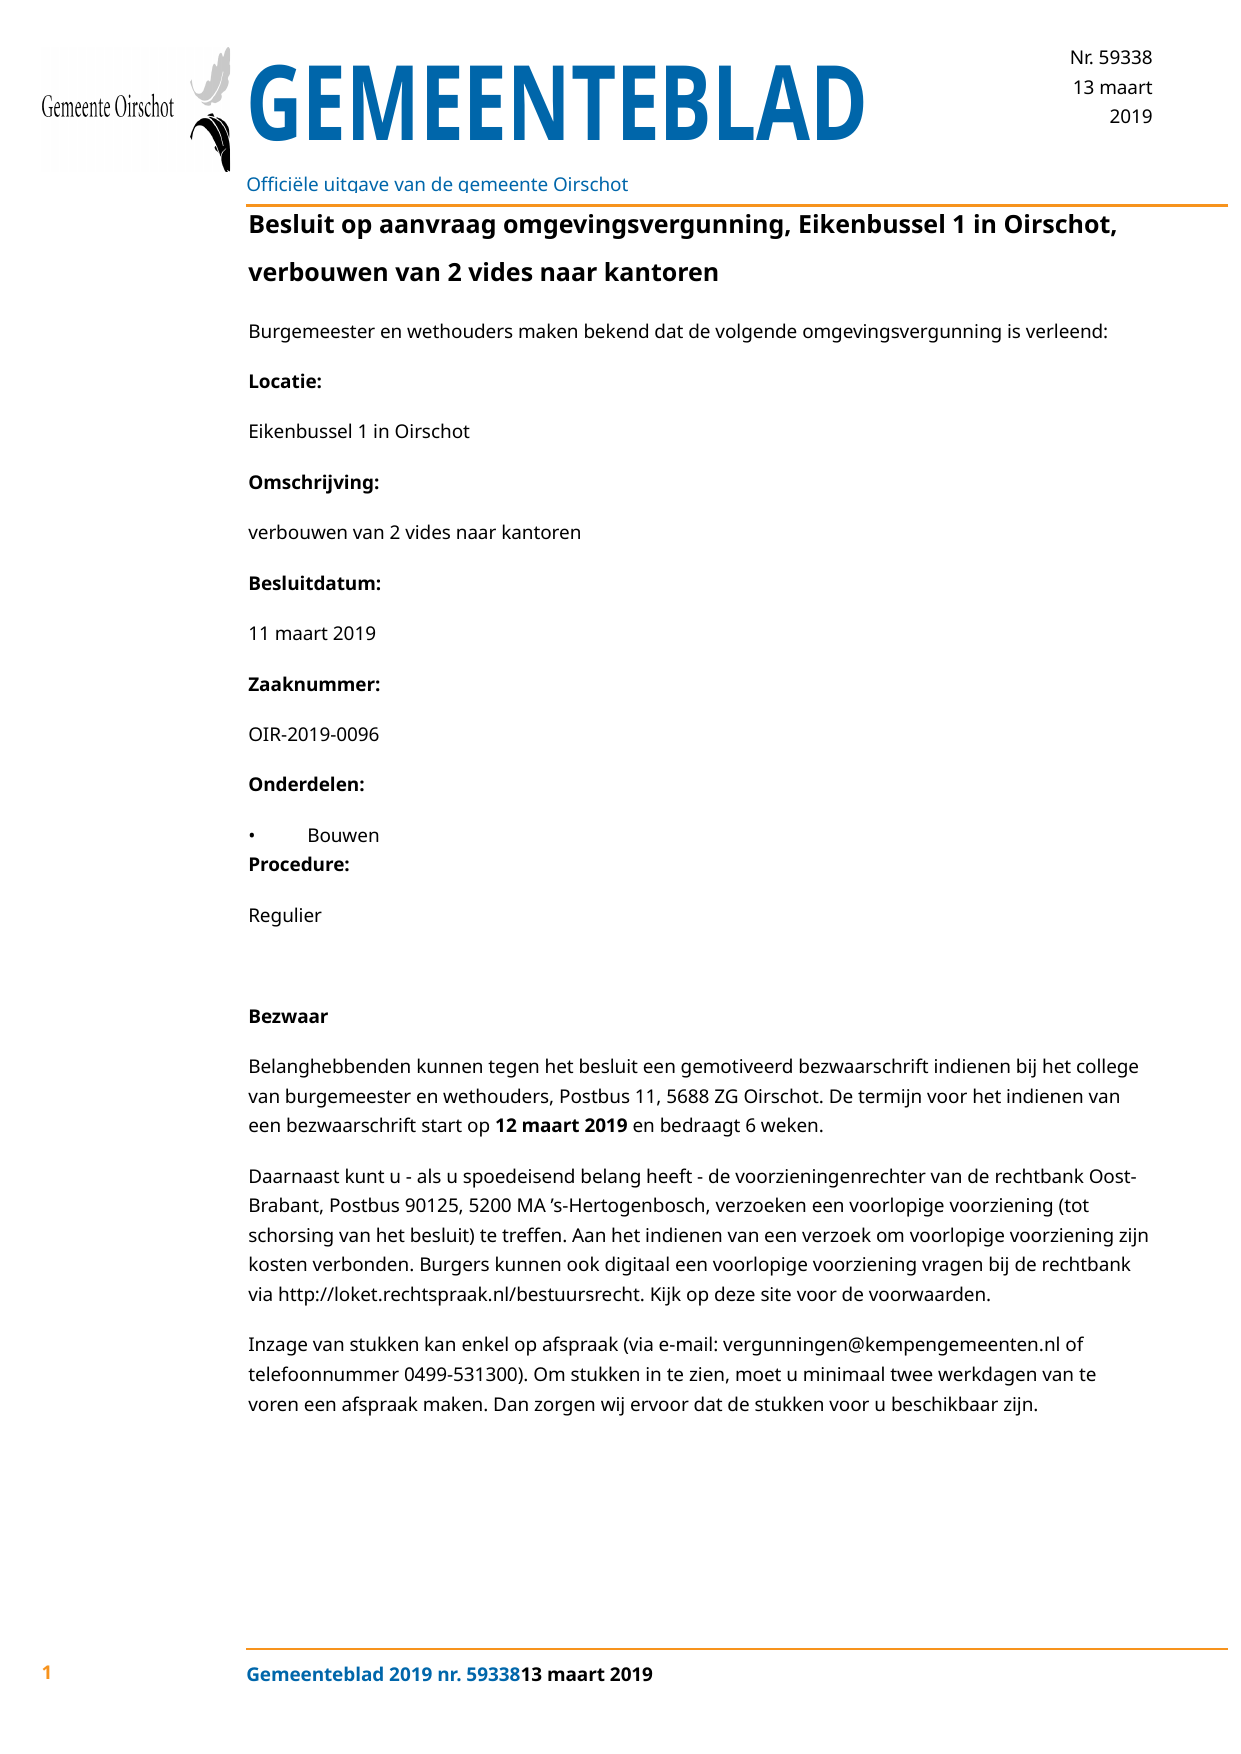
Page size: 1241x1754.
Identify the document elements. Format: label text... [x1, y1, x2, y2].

text Daarnaast kunt u - als u spoedeisend belang heeft - de voorzieningenrechter van de rechtbank Oost-Brabant, Postbus 90125, 5200 MA ’s-Hertogenbosch, verzoeken een voorlopige voorziening (tot schorsing van het besluit) te treffen. Aan het indienen van een verzoek om voorlopige voorziening zijn kosten verbonden. Burgers kunnen ook digitaal een voorlopige voorziening vragen bij de rechtbank via http://loket.rechtspraak.nl/bestuursrecht. Kijk op deze site voor de voorwaarden. [248, 1163, 1152, 1307]
text Inzage van stukken kan enkel op afspraak (via e-mail: vergunningen@kempengemeenten.nl of telefoonnummer 0499-531300). Om stukken in te zien, moet u minimaal twee werkdagen van te voren een afspraak maken. Dan zorgen wij ervoor dat de stukken voor u beschikbaar zijn. [248, 1332, 1152, 1417]
text Regulier [248, 902, 1152, 928]
picture [41, 47, 231, 172]
text Eikenbussel 1 in Oirschot [248, 419, 1152, 444]
list Bouwen [248, 822, 1152, 848]
text Bezwaar [248, 1003, 1152, 1029]
text Belanghebbenden kunnen tegen het besluit een gemotiveerd bezwaarschrift indienen bij het college van burgemeester en wethouders, Postbus 11, 5688 ZG Oirschot. De termijn voor het indienen van een bezwaarschrift start op 12 maart 2019 en bedraagt 6 weken. [248, 1053, 1152, 1138]
text Locatie: [248, 368, 1152, 394]
text Zaaknummer: [248, 671, 1152, 697]
text Burgemeester en wethouders maken bekend dat de volgende omgevingsvergunning is verleend: [248, 318, 1152, 344]
text Procedure: [248, 852, 1152, 877]
text 11 maart 2019 [248, 620, 1152, 646]
text Besluitdatum: [248, 570, 1152, 596]
text verbouwen van 2 vides naar kantoren [248, 519, 1152, 545]
text OIR-2019-0096 [248, 721, 1152, 747]
text Onderdelen: [248, 772, 1152, 797]
text Besluit op aanvraag omgevingsvergunning, Eikenbussel 1 in Oirschot, verbouwen van 2 vides naar kantoren [248, 207, 1152, 288]
text Omschrijving: [248, 469, 1152, 495]
